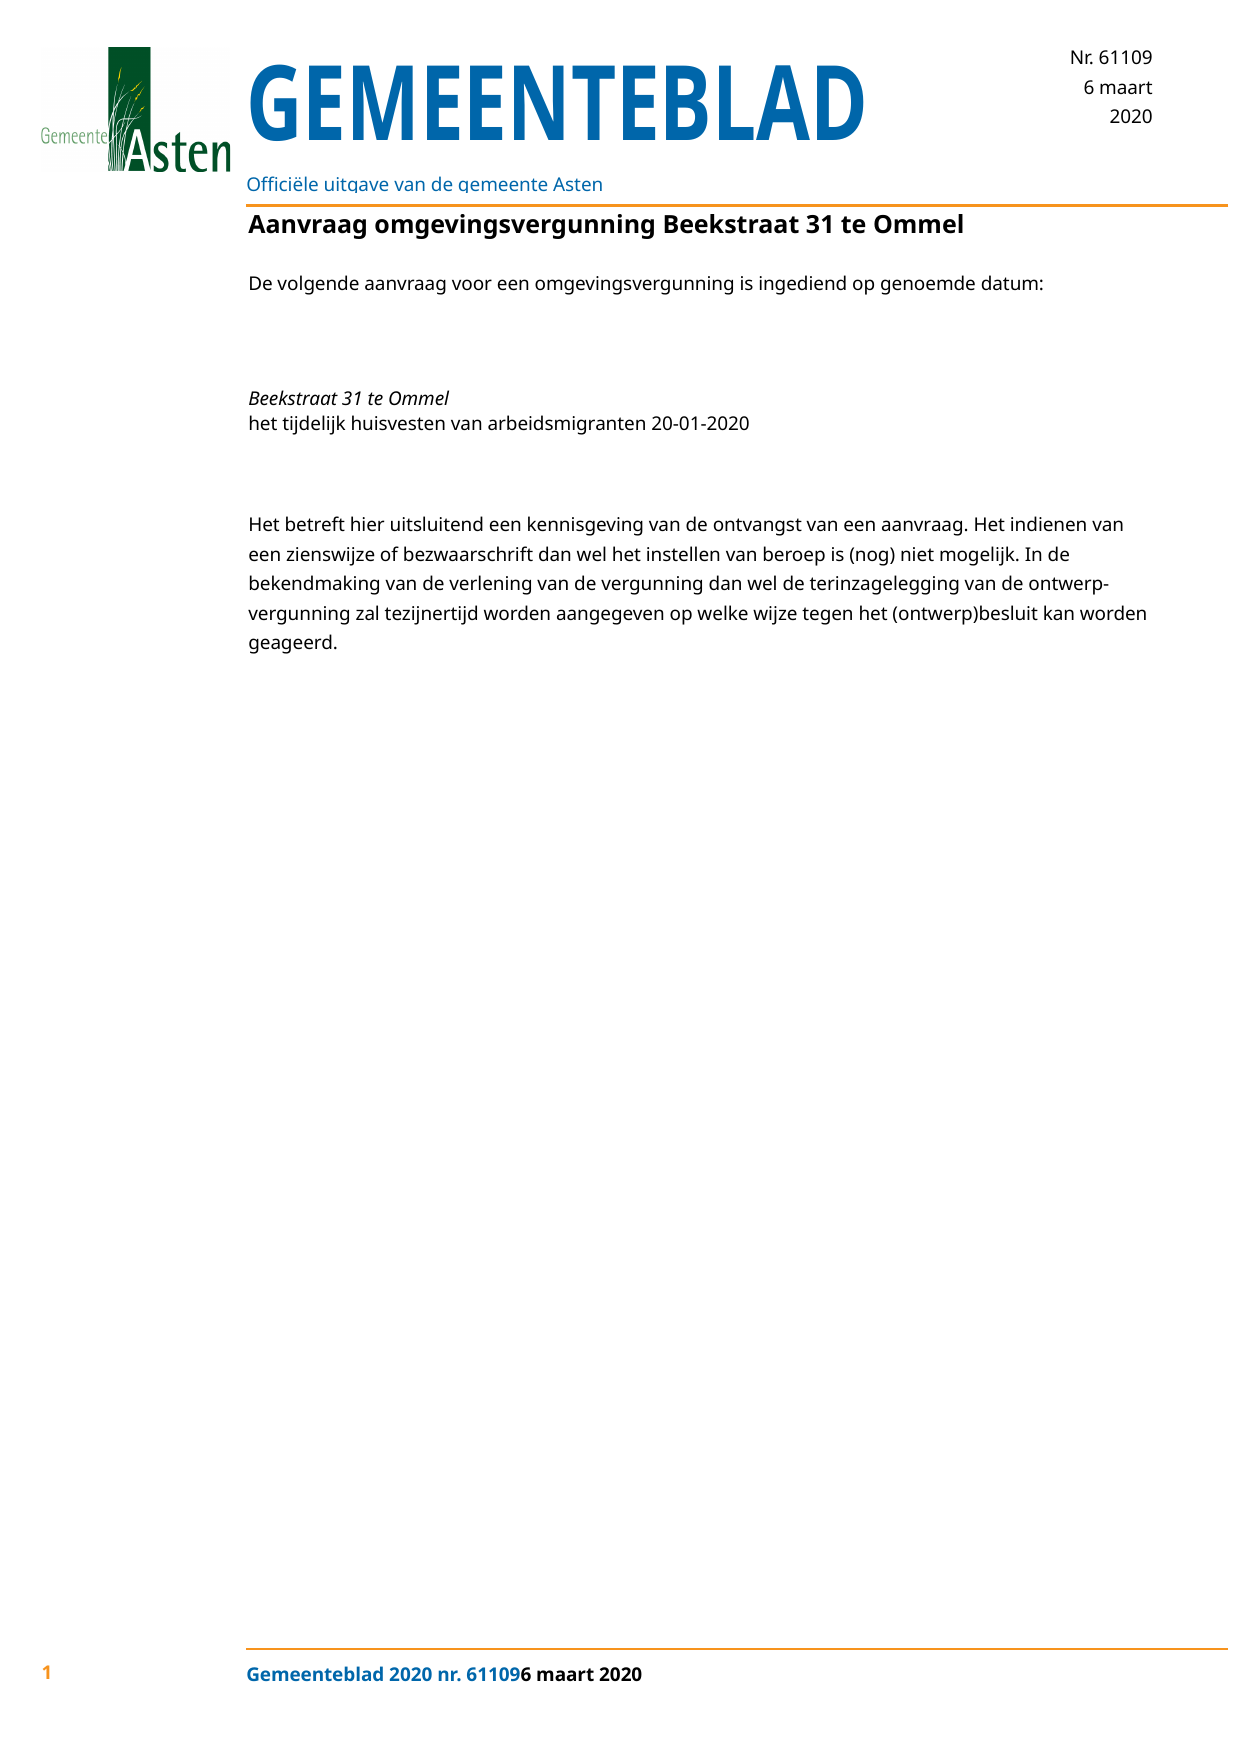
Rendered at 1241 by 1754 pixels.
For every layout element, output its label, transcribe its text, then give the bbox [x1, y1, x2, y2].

picture [41, 47, 231, 172]
text Beekstraat 31 te Ommel [248, 385, 1152, 410]
text Het betreft hier uitsluitend een kennisgeving van de ontvangst van een aanvraag. Het indienen van een zienswijze of bezwaarschrift dan wel het instellen van beroep is (nog) niet mogelijk. In de bekendmaking van de verlening van de vergunning dan wel de terinzagelegging van de ontwerp-vergunning zal tezijnertijd worden aangegeven op welke wijze tegen het (ontwerp)besluit kan worden geageerd. [248, 511, 1152, 655]
text Aanvraag omgevingsvergunning Beekstraat 31 te Ommel [248, 207, 1152, 241]
text De volgende aanvraag voor een omgevingsvergunning is ingediend op genoemde datum: [248, 270, 1152, 296]
text het tijdelijk huisvesten van arbeidsmigranten 20-01-2020 [248, 410, 1152, 436]
